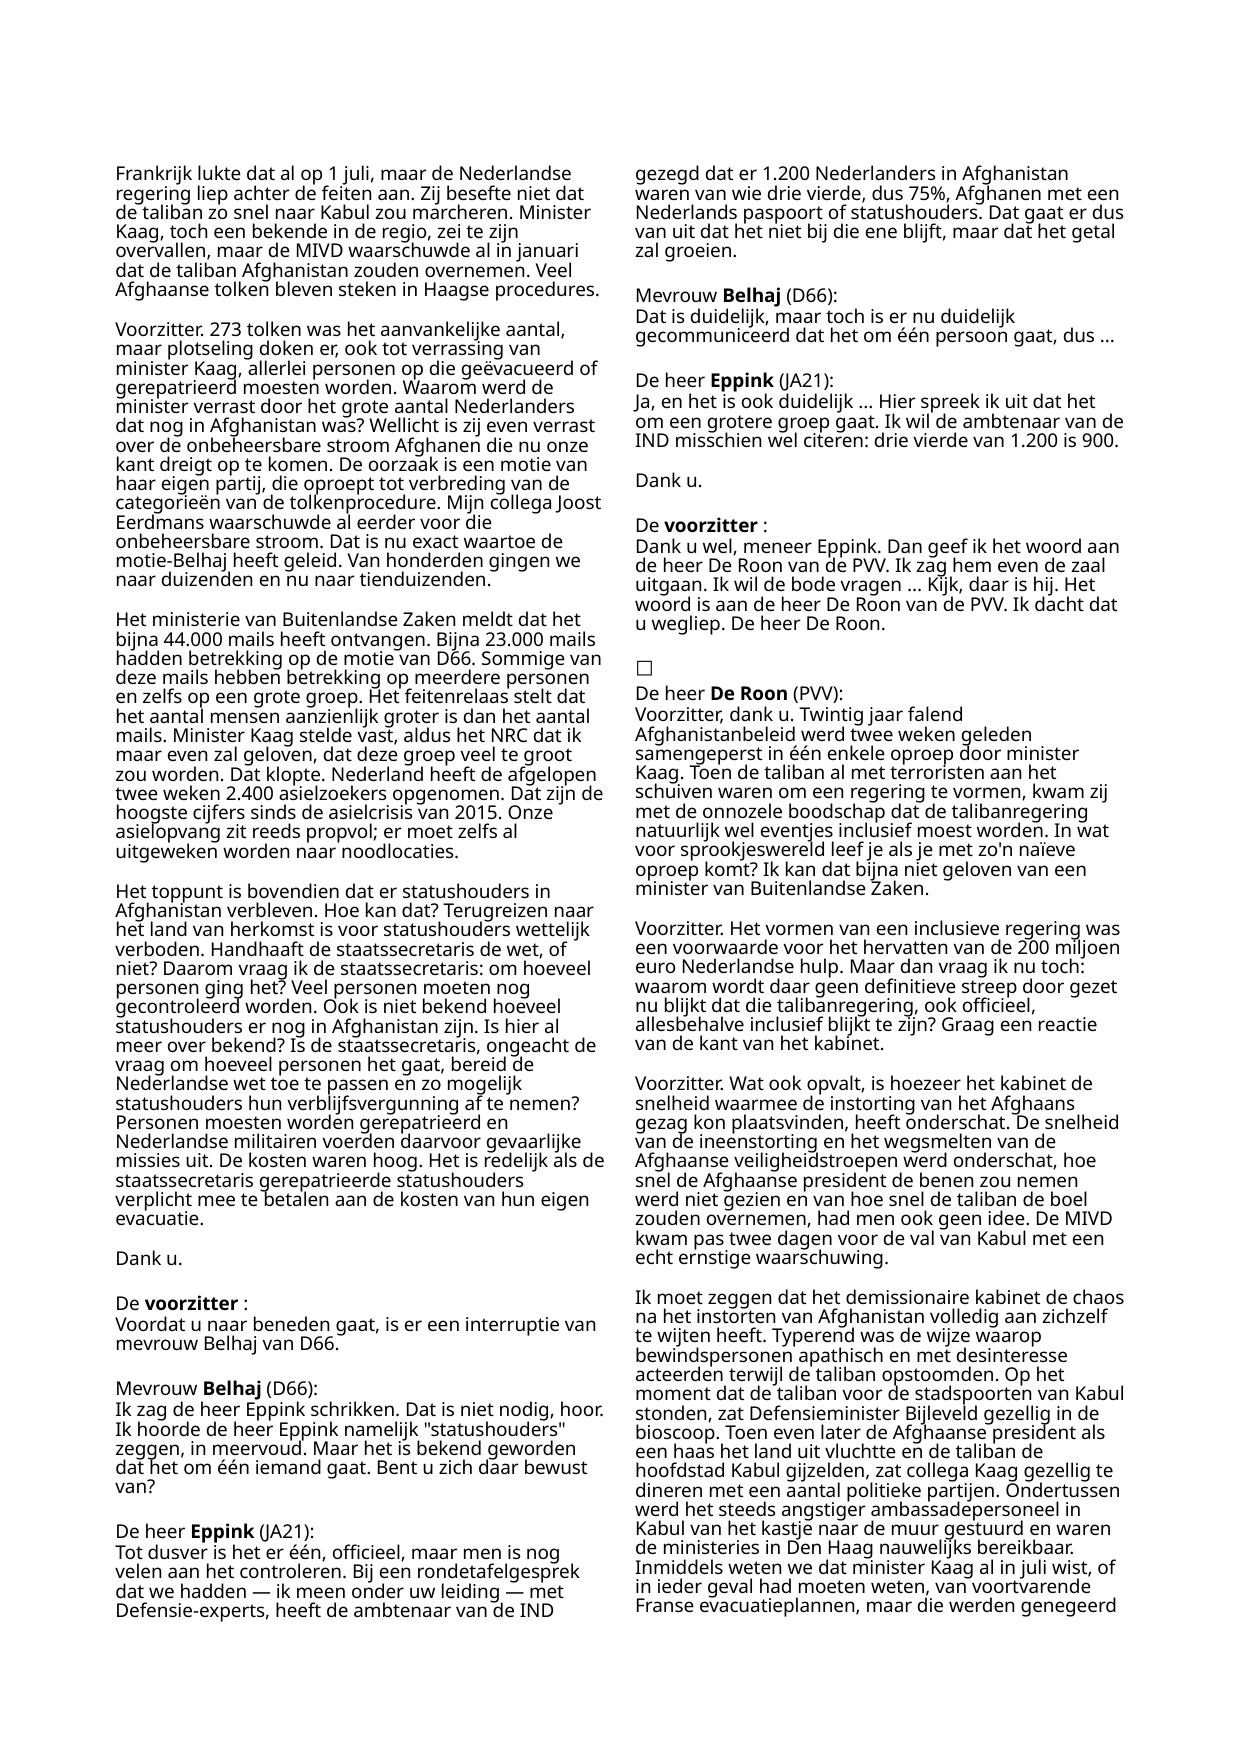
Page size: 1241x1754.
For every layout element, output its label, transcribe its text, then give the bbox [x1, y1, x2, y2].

text Dank u wel, meneer Eppink. Dan geef ik het woord aan de heer De Roon van de PVV. Ik zag hem even de zaal uitgaan. Ik wil de bode vragen ... Kijk, daar is hij. Het woord is aan de heer De Roon van de PVV. Ik dacht dat u wegliep. De heer De Roon. [635, 538, 1125, 634]
text Dank u. [635, 472, 1125, 491]
text De heer De Roon (PVV): [635, 681, 1125, 706]
text De voorzitter : [635, 512, 1125, 538]
text Voorzitter. Wat ook opvalt, is hoezeer het kabinet de snelheid waarmee de instorting van het Afghaans gezag kon plaatsvinden, heeft onderschat. De snelheid van de ineenstorting en het wegsmelten van de Afghaanse veiligheidstroepen werd onderschat, hoe snel de Afghaanse president de benen zou nemen werd niet gezien en van hoe snel de taliban de boel zouden overnemen, had men ook geen idee. De MIVD kwam pas twee dagen voor de val van Kabul met een echt ernstige waarschuwing. [635, 1075, 1125, 1268]
text Het toppunt is bovendien dat er statushouders in Afghanistan verbleven. Hoe kan dat? Terugreizen naar het land van herkomst is voor statushouders wettelijk verboden. Handhaaft de staatssecretaris de wet, of niet? Daarom vraag ik de staatssecretaris: om hoeveel personen ging het? Veel personen moeten nog gecontroleerd worden. Ook is niet bekend hoeveel statushouders er nog in Afghanistan zijn. Is hier al meer over bekend? Is de staatssecretaris, ongeacht de vraag om hoeveel personen het gaat, bereid de Nederlandse wet toe te passen en zo mogelijk statushouders hun verblijfsvergunning af te nemen? Personen moesten worden gerepatrieerd en Nederlandse militairen voerden daarvoor gevaarlijke missies uit. De kosten waren hoog. Het is redelijk als de staatssecretaris gerepatrieerde statushouders verplicht mee te betalen aan de kosten van hun eigen evacuatie. [115, 883, 605, 1229]
text Voorzitter. Het vormen van een inclusieve regering was een voorwaarde voor het hervatten van de 200 miljoen euro Nederlandse hulp. Maar dan vraag ik nu toch: waarom wordt daar geen definitieve streep door gezet nu blijkt dat die talibanregering, ook officieel, allesbehalve inclusief blijkt te zijn? Graag een reactie van de kant van het kabinet. [635, 920, 1125, 1055]
text De heer Eppink (JA21): [635, 368, 1125, 393]
text Mevrouw Belhaj (D66): [635, 282, 1125, 308]
text Mevrouw Belhaj (D66): [115, 1376, 605, 1401]
text Dank u. [115, 1250, 605, 1269]
text Voorzitter. 273 tolken was het aanvankelijke aantal, maar plotseling doken er, ook tot verrassing van minister Kaag, allerlei personen op die geëvacueerd of gerepatrieerd moesten worden. Waarom werd de minister verrast door het grote aantal Nederlanders dat nog in Afghanistan was? Wellicht is zij even verrast over de onbeheersbare stroom Afghanen die nu onze kant dreigt op te komen. De oorzaak is een motie van haar eigen partij, die oproept tot verbreding van de categorieën van de tolkenprocedure. Mijn collega Joost Eerdmans waarschuwde al eerder voor die onbeheersbare stroom. Dat is nu exact waartoe de motie-Belhaj heeft geleid. Van honderden gingen we naar duizenden en nu naar tienduizenden. [115, 321, 605, 591]
text Dat is duidelijk, maar toch is er nu duidelijk gecommuniceerd dat het om één persoon gaat, dus ... [635, 308, 1125, 347]
text Het ministerie van Buitenlandse Zaken meldt dat het bijna 44.000 mails heeft ontvangen. Bijna 23.000 mails hadden betrekking op de motie van D66. Sommige van deze mails hebben betrekking op meerdere personen en zelfs op een grote groep. Het feitenrelaas stelt dat het aantal mensen aanzienlijk groter is dan het aantal mails. Minister Kaag stelde vast, aldus het NRC dat ik maar even zal geloven, dat deze groep veel te groot zou worden. Dat klopte. Nederland heeft de afgelopen twee weken 2.400 asielzoekers opgenomen. Dat zijn de hoogste cijfers sinds de asielcrisis van 2015. Onze asielopvang zit reeds propvol; er moet zelfs al uitgeweken worden naar noodlocaties. [115, 611, 605, 862]
text ⬜ [635, 655, 1125, 681]
text Ik moet zeggen dat het demissionaire kabinet de chaos na het instorten van Afghanistan volledig aan zichzelf te wijten heeft. Typerend was de wijze waarop bewindspersonen apathisch en met desinteresse acteerden terwijl de taliban opstoomden. Op het moment dat de taliban voor de stadspoorten van Kabul stonden, zat Defensieminister Bijleveld gezellig in de bioscoop. Toen even later de Afghaanse president als een haas het land uit vluchtte en de taliban de hoofdstad Kabul gijzelden, zat collega Kaag gezellig te dineren met een aantal politieke partijen. Ondertussen werd het steeds angstiger ambassadepersoneel in Kabul van het kastje naar de muur gestuurd en waren de ministeries in Den Haag nauwelijks bereikbaar. Inmiddels weten we dat minister Kaag al in juli wist, of in ieder geval had moeten weten, van voortvarende Franse evacuatieplannen, maar die werden genegeerd [635, 1289, 1125, 1616]
text Frankrijk lukte dat al op 1 juli, maar de Nederlandse regering liep achter de feiten aan. Zij besefte niet dat de taliban zo snel naar Kabul zou marcheren. Minister Kaag, toch een bekende in de regio, zei te zijn overvallen, maar de MIVD waarschuwde al in januari dat de taliban Afghanistan zouden overnemen. Veel Afghaanse tolken bleven steken in Haagse procedures. [115, 165, 605, 300]
text Voordat u naar beneden gaat, is er een interruptie van mevrouw Belhaj van D66. [115, 1316, 605, 1355]
text gezegd dat er 1.200 Nederlanders in Afghanistan waren van wie drie vierde, dus 75%, Afghanen met een Nederlands paspoort of statushouders. Dat gaat er dus van uit dat het niet bij die ene blijft, maar dat het getal zal groeien. [635, 165, 1125, 262]
text Tot dusver is het er één, officieel, maar men is nog velen aan het controleren. Bij een rondetafelgesprek dat we hadden — ik meen onder uw leiding — met Defensie-experts, heeft de ambtenaar van de IND [115, 1544, 605, 1621]
text Ja, en het is ook duidelijk ... Hier spreek ik uit dat het om een grotere groep gaat. Ik wil de ambtenaar van de IND misschien wel citeren: drie vierde van 1.200 is 900. [635, 393, 1125, 451]
text Ik zag de heer Eppink schrikken. Dat is niet nodig, hoor. Ik hoorde de heer Eppink namelijk "statushouders" zeggen, in meervoud. Maar het is bekend geworden dat het om één iemand gaat. Bent u zich daar bewust van? [115, 1401, 605, 1498]
text De voorzitter : [115, 1290, 605, 1316]
text De heer Eppink (JA21): [115, 1518, 605, 1544]
text Voorzitter, dank u. Twintig jaar falend Afghanistanbeleid werd twee weken geleden samengeperst in één enkele oproep door minister Kaag. Toen de taliban al met terroristen aan het schuiven waren om een regering te vormen, kwam zij met de onnozele boodschap dat de talibanregering natuurlijk wel eventjes inclusief moest worden. In wat voor sprookjeswereld leef je als je met zo'n naïeve oproep komt? Ik kan dat bijna niet geloven van een minister van Buitenlandse Zaken. [635, 706, 1125, 899]
